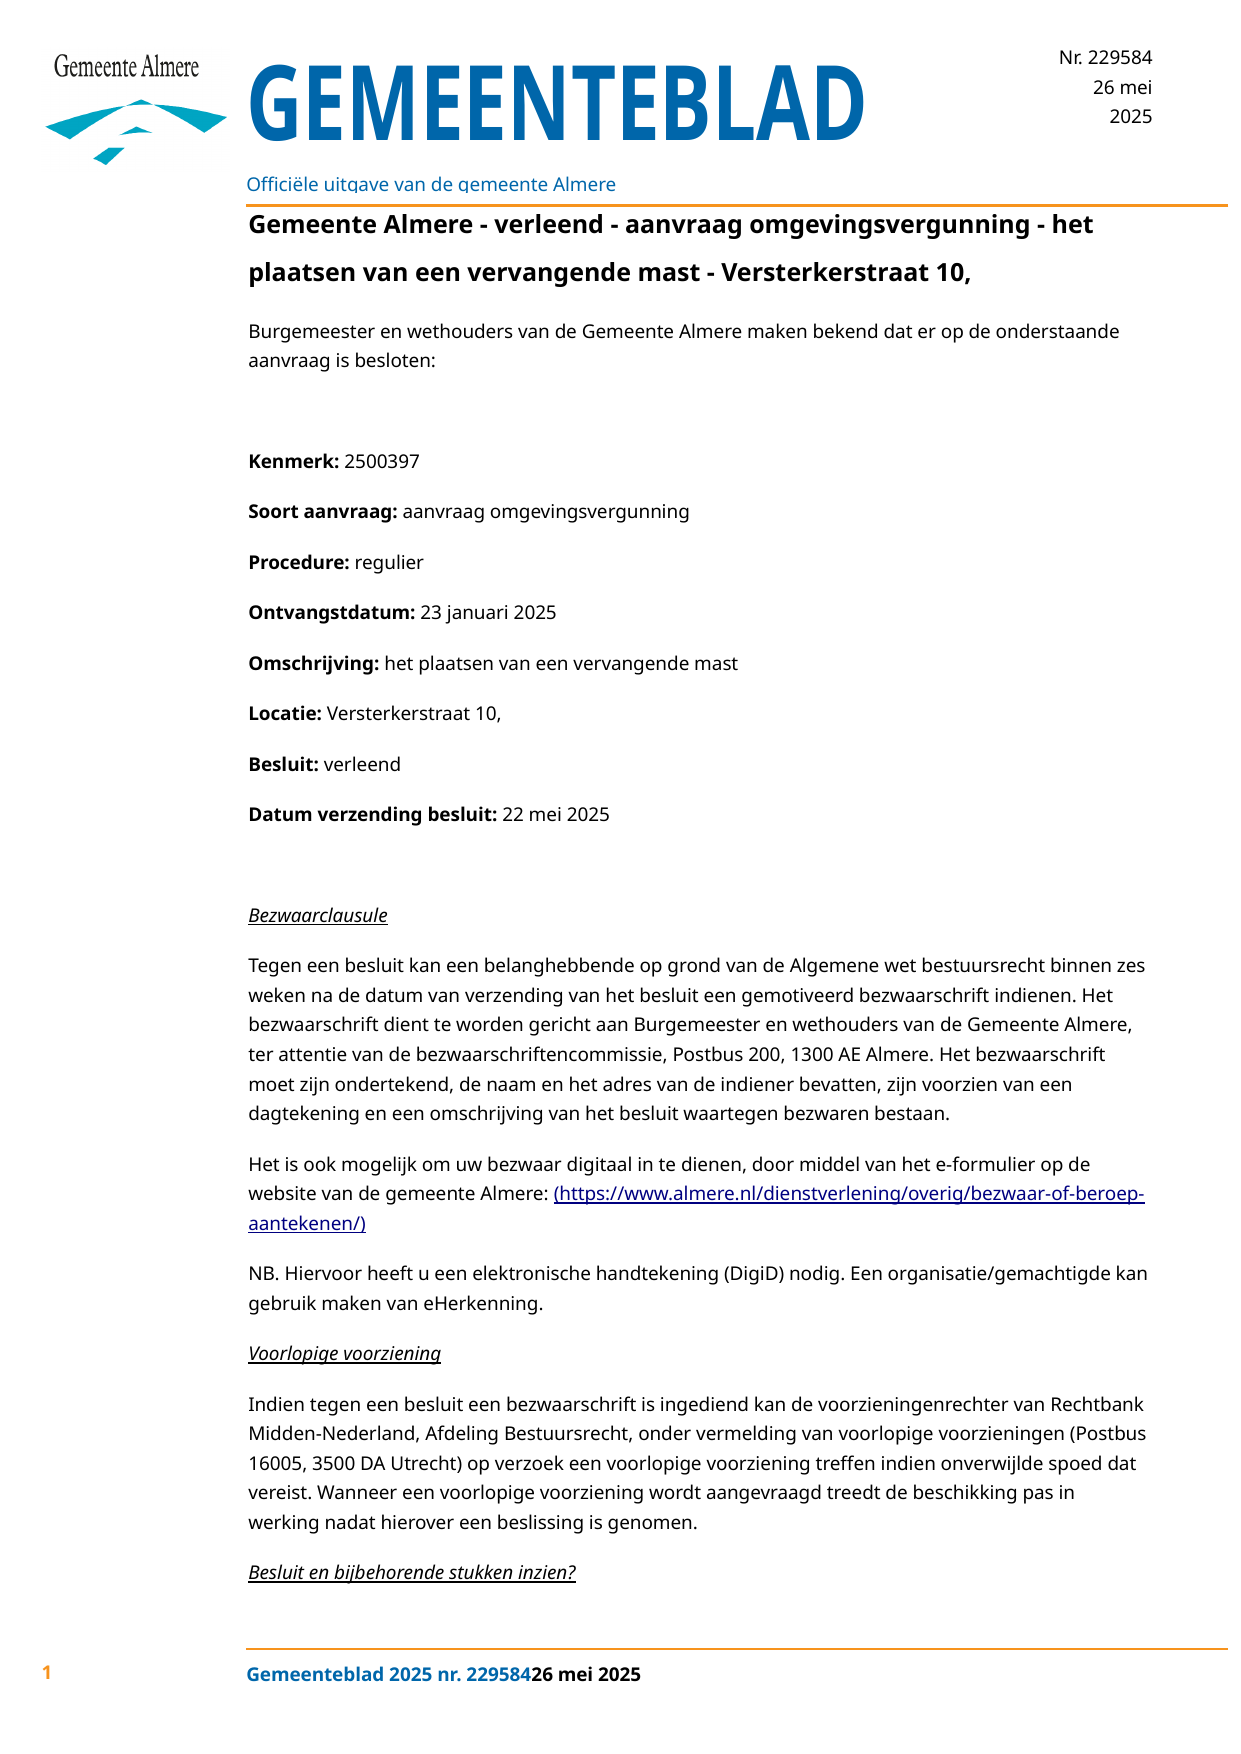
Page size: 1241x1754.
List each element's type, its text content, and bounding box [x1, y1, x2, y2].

text NB. Hiervoor heeft u een elektronische handtekening (DigiD) nodig. Een organisatie/gemachtigde kan gebruik maken van eHerkenning. [248, 1260, 1152, 1316]
picture [41, 47, 231, 172]
text Het is ook mogelijk om uw bezwaar digitaal in te dienen, door middel van het e-formulier op de website van de gemeente Almere: (https://www.almere.nl/dienstverlening/overig/bezwaar-of-beroep-aantekenen/) [248, 1151, 1152, 1236]
text Procedure: regulier [248, 549, 1152, 575]
text Besluit en bijbehorende stukken inzien? [248, 1559, 1152, 1585]
text Besluit: verleend [248, 751, 1152, 777]
text Locatie: Versterkerstraat 10, [248, 700, 1152, 726]
text Kenmerk: 2500397 [248, 448, 1152, 474]
text Datum verzending besluit: 22 mei 2025 [248, 801, 1152, 827]
text Ontvangstdatum: 23 januari 2025 [248, 599, 1152, 625]
text Voorlopige voorziening [248, 1340, 1152, 1366]
text Burgemeester en wethouders van de Gemeente Almere maken bekend dat er op de onderstaande aanvraag is besloten: [248, 318, 1152, 373]
text Bezwaarclausule [248, 902, 1152, 928]
text Tegen een besluit kan een belanghebbende op grond van de Algemene wet bestuursrecht binnen zes weken na de datum van verzending van het besluit een gemotiveerd bezwaarschrift indienen. Het bezwaarschrift dient te worden gericht aan Burgemeester en wethouders van de Gemeente Almere, ter attentie van de bezwaarschriftencommissie, Postbus 200, 1300 AE Almere. Het bezwaarschrift moet zijn ondertekend, de naam en het adres van de indiener bevatten, zijn voorzien van een dagtekening en een omschrijving van het besluit waartegen bezwaren bestaan. [248, 952, 1152, 1126]
text Omschrijving: het plaatsen van een vervangende mast [248, 650, 1152, 676]
text Gemeente Almere - verleend - aanvraag omgevingsvergunning - het plaatsen van een vervangende mast - Versterkerstraat 10, [248, 207, 1152, 288]
text Indien tegen een besluit een bezwaarschrift is ingediend kan de voorzieningenrechter van Rechtbank Midden-Nederland, Afdeling Bestuursrecht, onder vermelding van voorlopige voorzieningen (Postbus 16005, 3500 DA Utrecht) op verzoek een voorlopige voorziening treffen indien onverwijlde spoed dat vereist. Wanneer een voorlopige voorziening wordt aangevraagd treedt de beschikking pas in werking nadat hierover een beslissing is genomen. [248, 1391, 1152, 1535]
text Soort aanvraag: aanvraag omgevingsvergunning [248, 499, 1152, 524]
